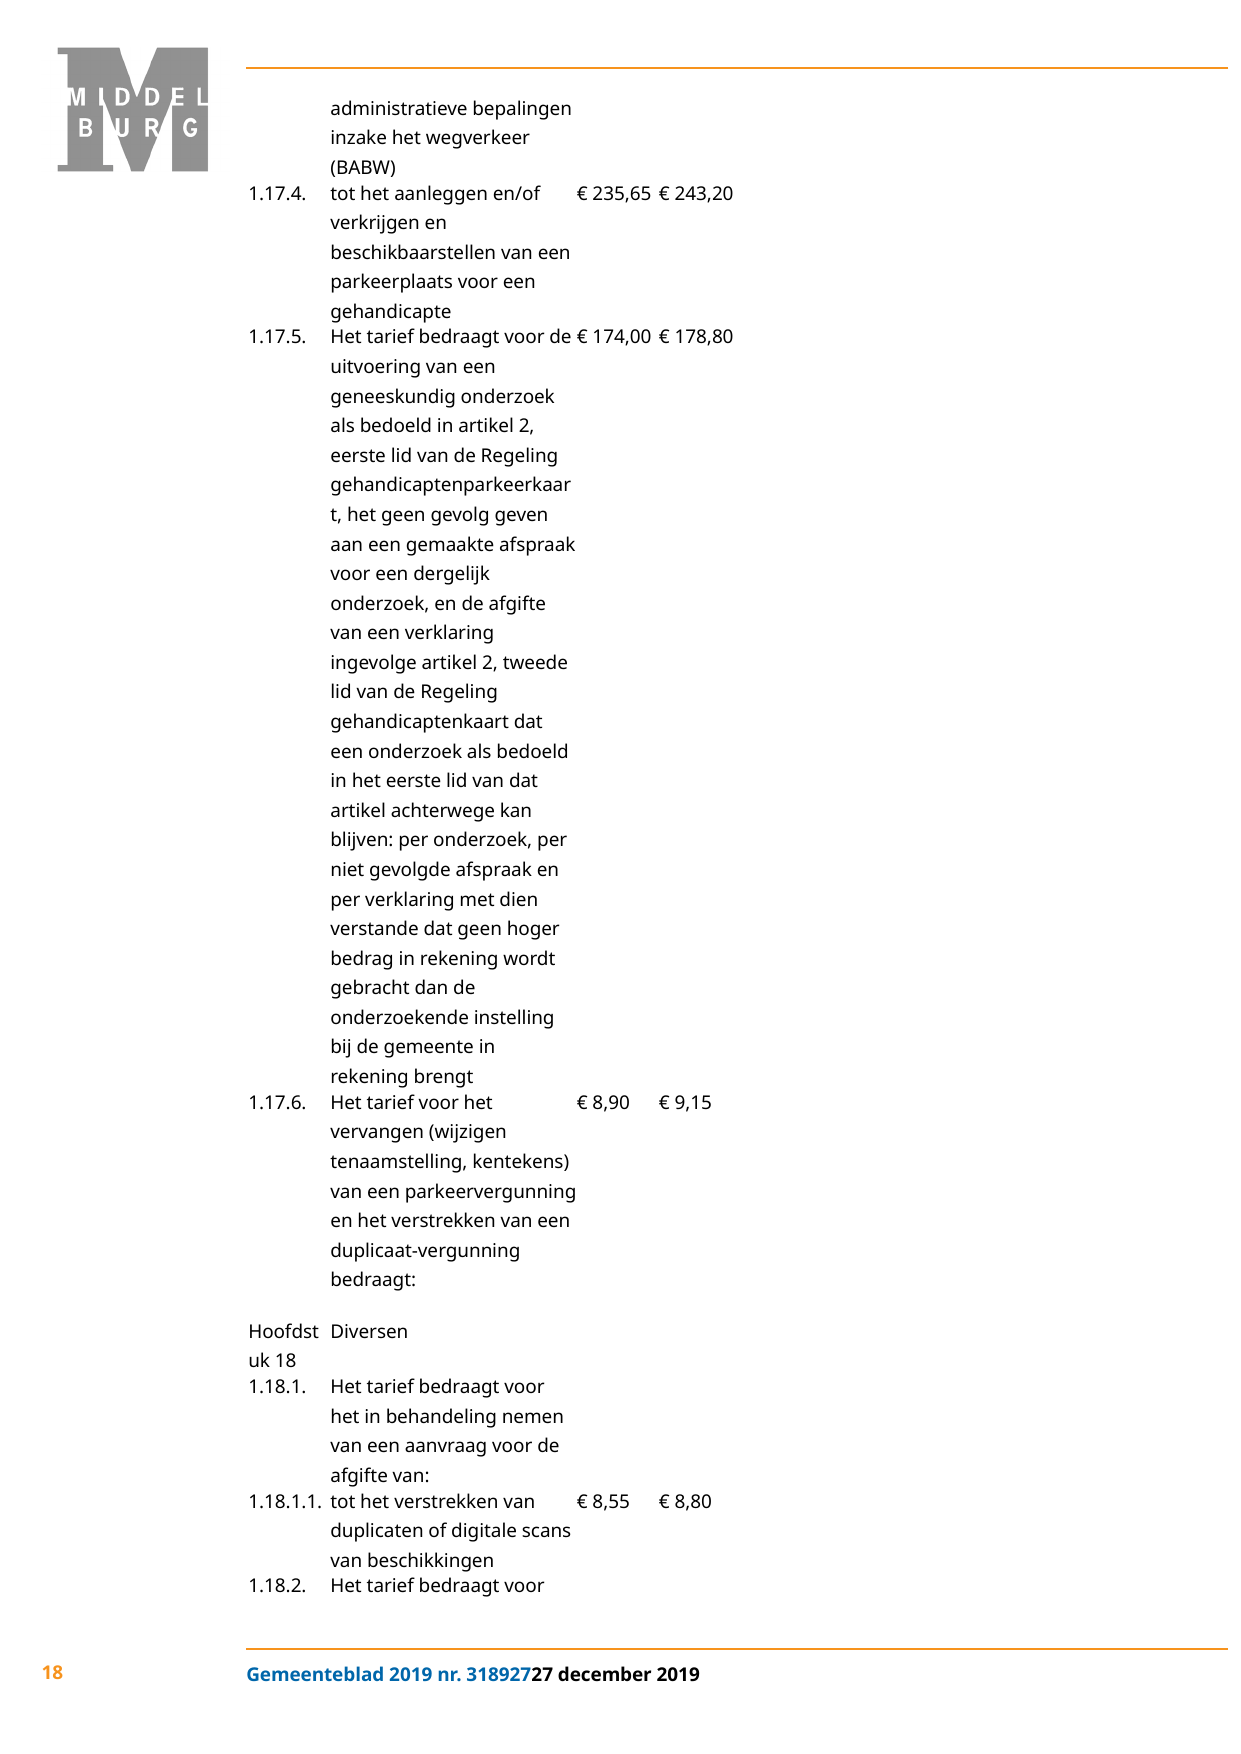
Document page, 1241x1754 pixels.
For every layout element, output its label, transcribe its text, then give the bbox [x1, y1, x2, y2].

table_cell [577, 1373, 659, 1488]
table_cell Het tarief bedraagt voor de uitvoering van een geneeskundig onderzoek als bedoeld in artikel 2, eerste lid van de Regeling gehandicaptenparkeerkaart, het geen gevolg geven aan een gemaakte afspraak voor een dergelijk onderzoek, en de afgifte van een verklaring ingevolge artikel 2, tweede lid van de Regeling gehandicaptenkaart dat een onderzoek als bedoeld in het eerste lid van dat artikel achterwege kan blijven: per onderzoek, per niet gevolgde afspraak en per verklaring met dien verstande dat geen hoger bedrag in rekening wordt gebracht dan de onderzoekende instelling bij de gemeente in rekening brengt [330, 324, 577, 1089]
table_cell [987, 1373, 1069, 1488]
table_cell € 8,80 [659, 1488, 741, 1573]
table_cell [659, 1573, 741, 1598]
table_cell [987, 95, 1069, 180]
table_cell € 8,55 [577, 1488, 659, 1573]
table_cell [741, 1488, 823, 1573]
table_cell [823, 180, 905, 324]
table_cell [577, 1318, 659, 1373]
table_cell [905, 1573, 987, 1598]
table_cell [823, 1373, 905, 1488]
table_cell [987, 1292, 1069, 1318]
table_cell € 178,80 [659, 324, 741, 1089]
table_cell € 235,65 [577, 180, 659, 324]
table_cell [905, 1488, 987, 1573]
table_cell [823, 95, 905, 180]
table_cell tot het verstrekken van duplicaten of digitale scans van beschikkingen [330, 1488, 577, 1573]
table_cell Het tarief bedraagt voor [330, 1573, 577, 1598]
table_cell [987, 1573, 1069, 1598]
table_cell € 9,15 [659, 1089, 741, 1292]
table_cell € 174,00 [577, 324, 659, 1089]
table_cell [987, 1089, 1069, 1292]
table_cell [248, 1292, 330, 1318]
table_cell [741, 95, 823, 180]
table_cell Hoofdstuk 18 [248, 1318, 330, 1373]
table_cell € 243,20 [659, 180, 741, 324]
table_cell 1.17.6. [248, 1089, 330, 1292]
table_cell [1069, 1573, 1152, 1598]
table_cell [987, 1488, 1069, 1573]
table_cell [905, 1089, 987, 1292]
table_cell 1.17.5. [248, 324, 330, 1089]
table_cell [659, 1373, 741, 1488]
table_cell [741, 1292, 823, 1318]
table_cell 1.18.1. [248, 1373, 330, 1488]
table_cell [823, 324, 905, 1089]
table_cell [1069, 1488, 1152, 1573]
table_cell [741, 1573, 823, 1598]
table_cell 1.17.4. [248, 180, 330, 324]
table_cell [741, 1318, 823, 1373]
table_cell [905, 1373, 987, 1488]
table_cell [1069, 1292, 1152, 1318]
table_cell [1069, 1089, 1152, 1292]
table_cell tot het aanleggen en/of verkrijgen en beschikbaarstellen van een parkeerplaats voor een gehandicapte [330, 180, 577, 324]
table_cell [741, 324, 823, 1089]
table_cell [823, 1318, 905, 1373]
table_cell [987, 180, 1069, 324]
table_cell [577, 95, 659, 180]
table_cell [248, 95, 330, 180]
table_cell [823, 1488, 905, 1573]
table_cell [905, 324, 987, 1089]
table_cell [741, 180, 823, 324]
table_cell [823, 1573, 905, 1598]
table_cell administratieve bepalingen inzake het wegverkeer (BABW) [330, 95, 577, 180]
table_cell [741, 1089, 823, 1292]
table_cell [577, 1573, 659, 1598]
table_cell [987, 1318, 1069, 1373]
table_cell [905, 180, 987, 324]
table_cell Het tarief bedraagt voor het in behandeling nemen van een aanvraag voor de afgifte van: [330, 1373, 577, 1488]
table_cell Het tarief voor het vervangen (wijzigen tenaamstelling, kentekens) van een parkeervergunning en het verstrekken van een duplicaat-vergunning bedraagt: [330, 1089, 577, 1292]
table_cell [330, 1292, 577, 1318]
table_cell [1069, 95, 1152, 180]
table_cell [823, 1089, 905, 1292]
table_cell [1069, 324, 1152, 1089]
table_cell [987, 324, 1069, 1089]
picture [41, 47, 231, 172]
table_cell [1069, 180, 1152, 324]
table_cell Diversen [330, 1318, 577, 1373]
table_cell [659, 1318, 741, 1373]
table_cell [905, 1292, 987, 1318]
table_cell [905, 1318, 987, 1373]
table_cell [659, 1292, 741, 1318]
table_cell [823, 1292, 905, 1318]
table_cell 1.18.1.1. [248, 1488, 330, 1573]
table_cell € 8,90 [577, 1089, 659, 1292]
table_cell [905, 95, 987, 180]
table_cell [741, 1373, 823, 1488]
table_cell [659, 95, 741, 180]
table_cell [1069, 1318, 1152, 1373]
table_cell 1.18.2. [248, 1573, 330, 1598]
table_cell [1069, 1373, 1152, 1488]
table_cell [577, 1292, 659, 1318]
